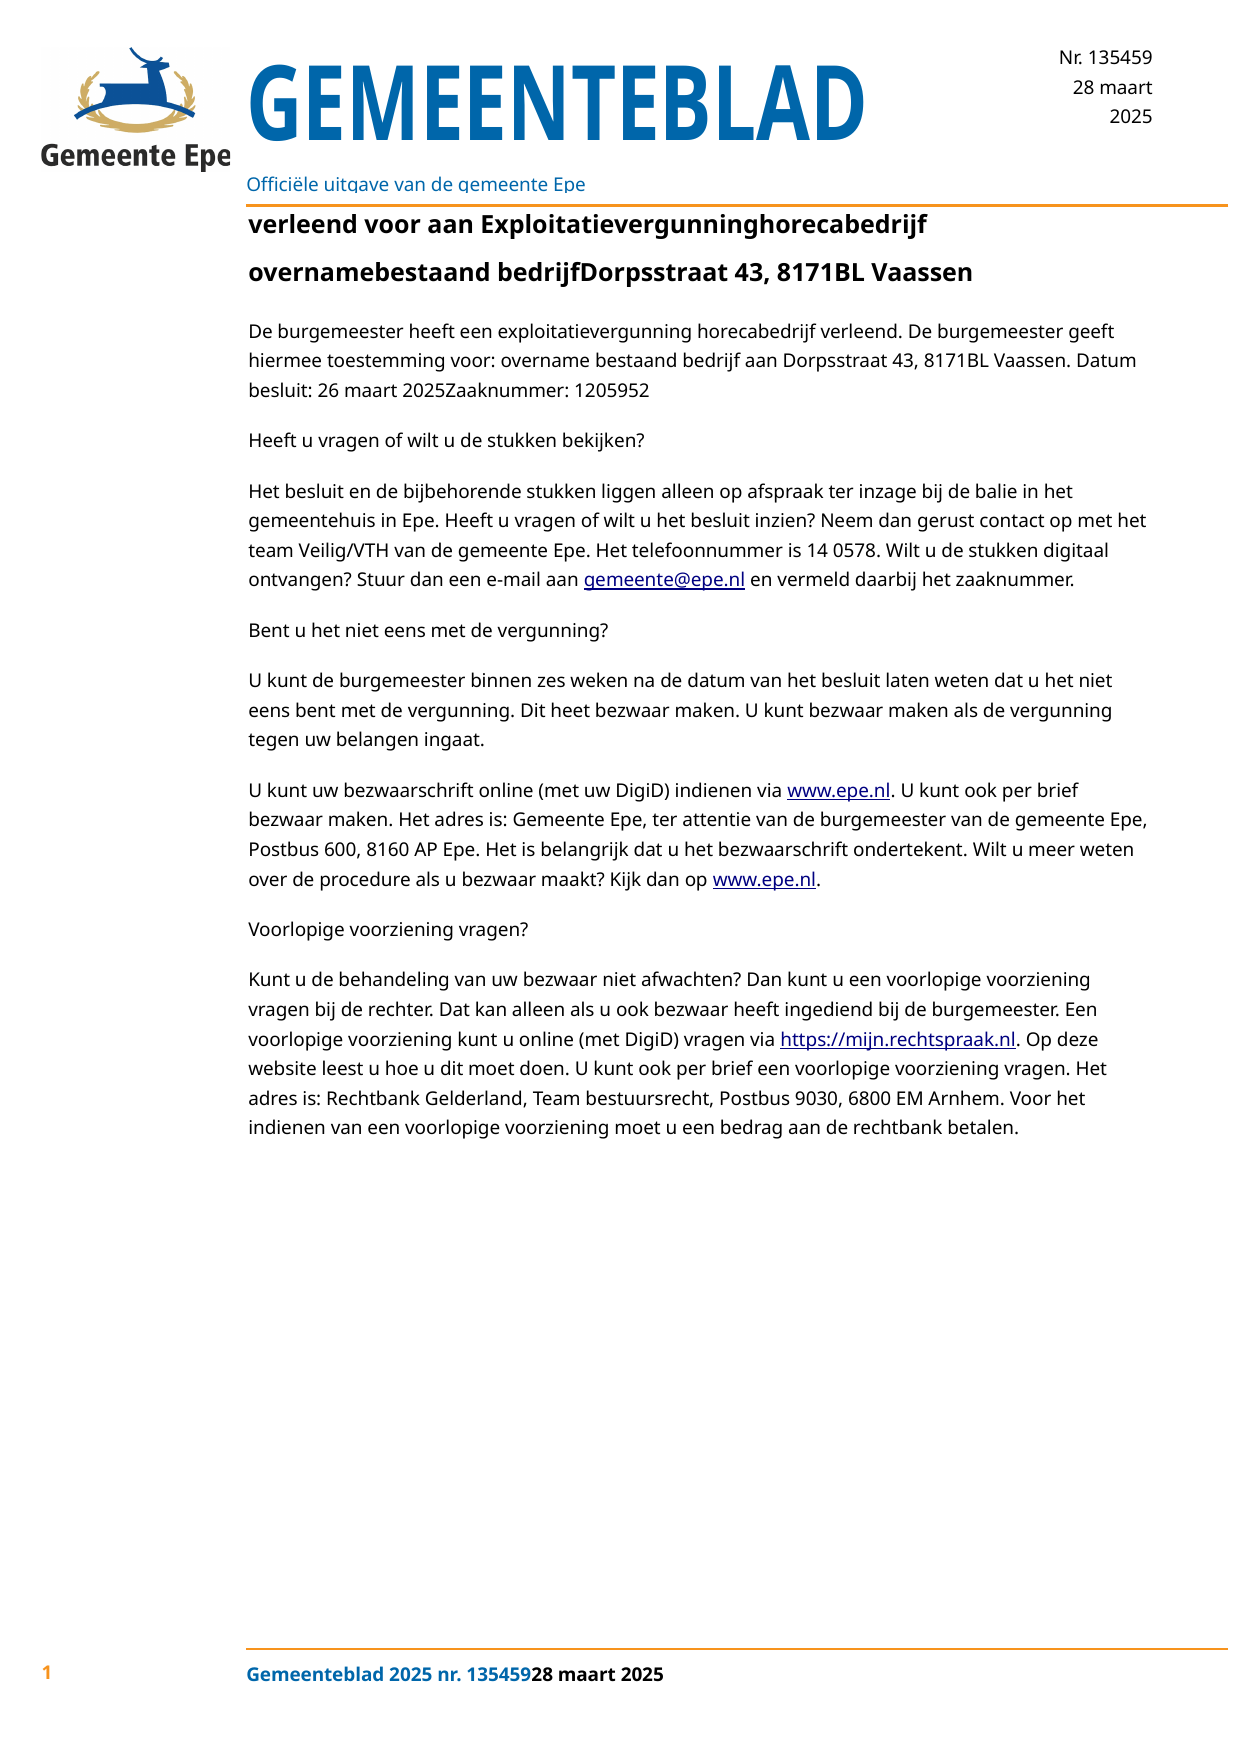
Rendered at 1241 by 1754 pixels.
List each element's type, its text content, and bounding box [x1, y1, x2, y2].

text Bent u het niet eens met de vergunning? [248, 617, 1152, 643]
text U kunt uw bezwaarschrift online (met uw DigiD) indienen via www.epe.nl. U kunt ook per brief bezwaar maken. Het adres is: Gemeente Epe, ter attentie van de burgemeester van de gemeente Epe, Postbus 600, 8160 AP Epe. Het is belangrijk dat u het bezwaarschrift ondertekent. Wilt u meer weten over de procedure als u bezwaar maakt? Kijk dan op www.epe.nl. [248, 777, 1152, 892]
text Heeft u vragen of wilt u de stukken bekijken? [248, 427, 1152, 453]
text Voorlopige voorziening vragen? [248, 916, 1152, 942]
text Kunt u de behandeling van uw bezwaar niet afwachten? Dan kunt u een voorlopige voorziening vragen bij de rechter. Dat kan alleen als u ook bezwaar heeft ingediend bij de burgemeester. Een voorlopige voorziening kunt u online (met DigiD) vragen via https://mijn.rechtspraak.nl. Op deze website leest u hoe u dit moet doen. U kunt ook per brief een voorlopige voorziening vragen. Het adres is: Rechtbank Gelderland, Team bestuursrecht, Postbus 9030, 6800 EM Arnhem. Voor het indienen van een voorlopige voorziening moet u een bedrag aan de rechtbank betalen. [248, 967, 1152, 1140]
text Het besluit en de bijbehorende stukken liggen alleen op afspraak ter inzage bij de balie in het gemeentehuis in Epe. Heeft u vragen of wilt u het besluit inzien? Neem dan gerust contact op met het team Veilig/VTH van de gemeente Epe. Het telefoonnummer is 14 0578. Wilt u de stukken digitaal ontvangen? Stuur dan een e-mail aan gemeente@epe.nl en vermeld daarbij het zaaknummer. [248, 478, 1152, 592]
text U kunt de burgemeester binnen zes weken na de datum van het besluit laten weten dat u het niet eens bent met de vergunning. Dit heet bezwaar maken. U kunt bezwaar maken als de vergunning tegen uw belangen ingaat. [248, 667, 1152, 752]
picture [41, 47, 231, 172]
text De burgemeester heeft een exploitatievergunning horecabedrijf verleend. De burgemeester geeft hiermee toestemming voor: overname bestaand bedrijf aan Dorpsstraat 43, 8171BL Vaassen. Datum besluit: 26 maart 2025Zaaknummer: 1205952 [248, 318, 1152, 403]
text verleend voor aan Exploitatievergunninghorecabedrijf overnamebestaand bedrijfDorpsstraat 43, 8171BL Vaassen [248, 207, 1152, 288]
